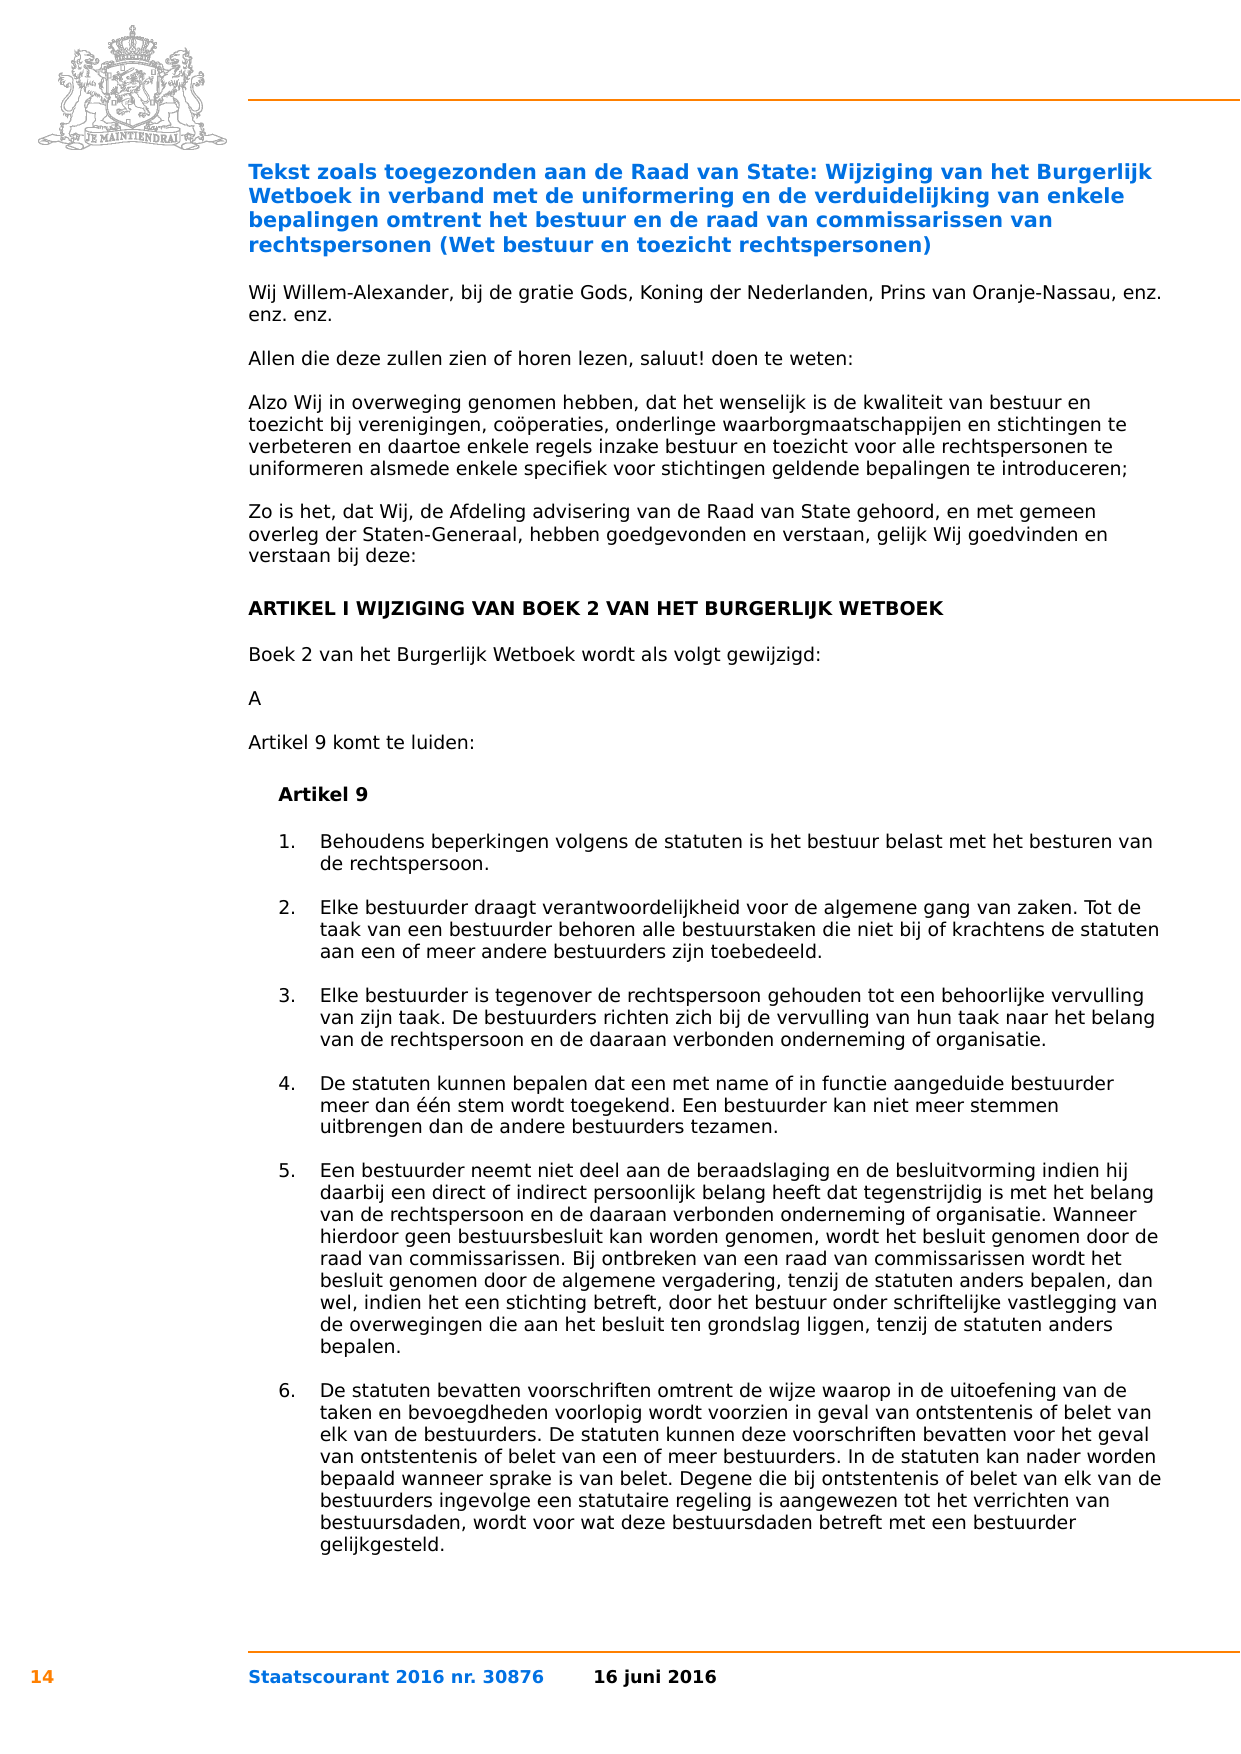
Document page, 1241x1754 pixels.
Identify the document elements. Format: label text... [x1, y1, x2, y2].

text Wij Willem-Alexander, bij de gratie Gods, Koning der Nederlanden, Prins van Oranje-Nassau, enz. enz. enz. [248, 282, 1163, 326]
subtitle Artikel 9 [278, 784, 1163, 806]
text Alzo Wij in overweging genomen hebben, dat het wenselijk is de kwaliteit van bestuur en toezicht bij verenigingen, coöperaties, onderlinge waarborgmaatschappijen en stichtingen te verbeteren en daartoe enkele regels inzake bestuur en toezicht voor alle rechtspersonen te uniformeren alsmede enkele specifiek voor stichtingen geldende bepalingen te introduceren; [248, 392, 1163, 479]
text 6. De statuten bevatten voorschriften omtrent de wijze waarop in de uitoefening van de taken en bevoegdheden voorlopig wordt voorzien in geval van ontstentenis of belet van elk van de bestuurders. De statuten kunnen deze voorschriften bevatten voor het geval van ontstentenis of belet van een of meer bestuurders. In de statuten kan nader worden bepaald wanneer sprake is van belet. Degene die bij ontstentenis of belet van elk van de bestuurders ingevolge een statutaire regeling is aangewezen tot het verrichten van bestuursdaden, wordt voor wat deze bestuursdaden betreft met een bestuurder gelijkgesteld. [278, 1380, 1163, 1556]
text Allen die deze zullen zien of horen lezen, saluut! doen te weten: [248, 348, 1163, 370]
picture [38, 25, 227, 150]
text 3. Elke bestuurder is tegenover de rechtspersoon gehouden tot een behoorlijke vervulling van zijn taak. De bestuurders richten zich bij de vervulling van hun taak naar het belang van de rechtspersoon en de daaraan verbonden onderneming of organisatie. [278, 985, 1163, 1051]
text 4. De statuten kunnen bepalen dat een met name of in functie aangeduide bestuurder meer dan één stem wordt toegekend. Een bestuurder kan niet meer stemmen uitbrengen dan de andere bestuurders tezamen. [278, 1072, 1163, 1138]
subtitle Tekst zoals toegezonden aan de Raad van State: Wijziging van het Burgerlijk Wetboek in verband met de uniformering en de verduidelijking van enkele bepalingen omtrent het bestuur en de raad van commissarissen van rechtspersonen (Wet bestuur en toezicht rechtspersonen) [248, 160, 1163, 257]
text 2. Elke bestuurder draagt verantwoordelijkheid voor de algemene gang van zaken. Tot de taak van een bestuurder behoren alle bestuurstaken die niet bij of krachtens de statuten aan een of meer andere bestuurders zijn toebedeeld. [278, 897, 1163, 963]
text Artikel 9 komt te luiden: [248, 732, 1163, 754]
text Boek 2 van het Burgerlijk Wetboek wordt als volgt gewijzigd: [248, 644, 1163, 666]
subtitle ARTIKEL I WIJZIGING VAN BOEK 2 VAN HET BURGERLIJK WETBOEK [248, 597, 1163, 619]
text A [248, 688, 1163, 710]
text Zo is het, dat Wij, de Afdeling advisering van de Raad van State gehoord, en met gemeen overleg der Staten-Generaal, hebben goedgevonden en verstaan, gelijk Wij goedvinden en verstaan bij deze: [248, 501, 1163, 567]
text 1. Behoudens beperkingen volgens de statuten is het bestuur belast met het besturen van de rechtspersoon. [278, 831, 1163, 875]
text 5. Een bestuurder neemt niet deel aan de beraadslaging en de besluitvorming indien hij daarbij een direct of indirect persoonlijk belang heeft dat tegenstrijdig is met het belang van de rechtspersoon en de daaraan verbonden onderneming of organisatie. Wanneer hierdoor geen bestuursbesluit kan worden genomen, wordt het besluit genomen door de raad van commissarissen. Bij ontbreken van een raad van commissarissen wordt het besluit genomen door de algemene vergadering, tenzij de statuten anders bepalen, dan wel, indien het een stichting betreft, door het bestuur onder schriftelijke vastlegging van de overwegingen die aan het besluit ten grondslag liggen, tenzij de statuten anders bepalen. [278, 1160, 1163, 1358]
